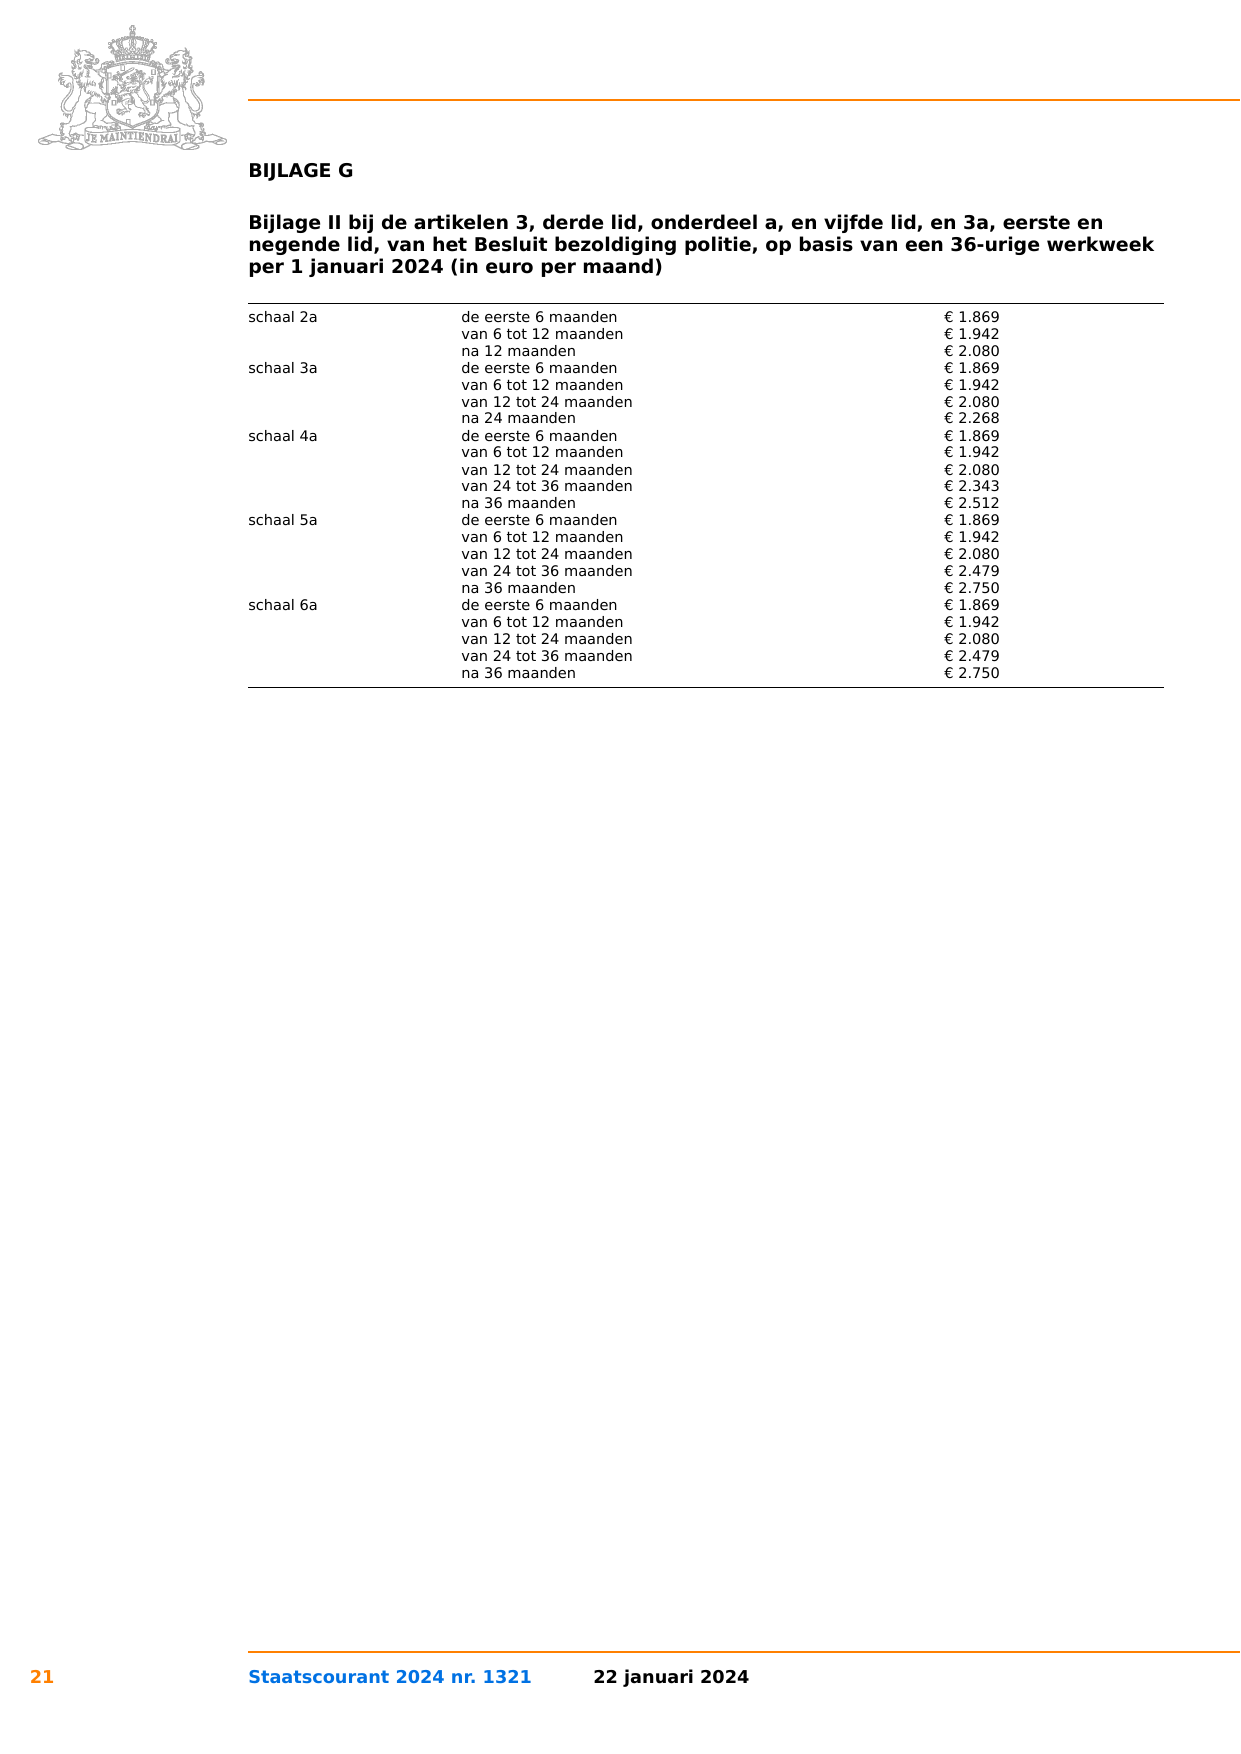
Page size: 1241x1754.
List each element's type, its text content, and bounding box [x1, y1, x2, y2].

table_cell de eerste 6 maanden [455, 428, 938, 444]
table_cell na 24 maanden [455, 410, 938, 427]
table_header de eerste 6 maanden [455, 304, 938, 326]
table_cell schaal 4a [248, 428, 455, 444]
table_cell € 2.080 [938, 343, 1163, 359]
table_cell € 2.512 [938, 495, 1163, 512]
table_cell de eerste 6 maanden [455, 597, 938, 614]
table_cell € 2.268 [938, 410, 1163, 427]
table_cell na 36 maanden [455, 665, 938, 687]
table_cell € 1.942 [938, 326, 1163, 342]
table_cell € 2.080 [938, 461, 1163, 478]
table_cell € 1.869 [938, 428, 1163, 444]
table_cell van 12 tot 24 maanden [455, 461, 938, 478]
table_cell [248, 410, 455, 427]
table_cell € 2.750 [938, 665, 1163, 687]
table_cell de eerste 6 maanden [455, 360, 938, 376]
table_cell [248, 563, 455, 580]
table_cell € 1.942 [938, 529, 1163, 546]
table_cell [248, 648, 455, 665]
table_cell [248, 326, 455, 342]
table_cell [248, 376, 455, 393]
table_cell € 2.343 [938, 478, 1163, 495]
table_cell van 12 tot 24 maanden [455, 394, 938, 410]
table_cell van 12 tot 24 maanden [455, 631, 938, 648]
table_cell van 24 tot 36 maanden [455, 478, 938, 495]
table_cell € 2.479 [938, 648, 1163, 665]
table_cell van 12 tot 24 maanden [455, 546, 938, 563]
table_cell [248, 495, 455, 512]
table_cell € 1.942 [938, 376, 1163, 393]
subtitle Bijlage II bij de artikelen 3, derde lid, onderdeel a, en vijfde lid, en 3a, eerste en negende lid, van het Besluit bezoldiging politie, op basis van een 36-urige werkweek per 1 januari 2024 (in euro per maand) [248, 212, 1163, 278]
table_cell [248, 444, 455, 461]
table_cell van 6 tot 12 maanden [455, 326, 938, 342]
table_cell van 6 tot 12 maanden [455, 376, 938, 393]
table_cell € 2.479 [938, 563, 1163, 580]
table_cell [248, 665, 455, 687]
table_cell € 1.869 [938, 360, 1163, 376]
table_cell € 1.869 [938, 512, 1163, 529]
table_cell na 36 maanden [455, 580, 938, 597]
table_header schaal 2a [248, 304, 455, 326]
table_cell schaal 5a [248, 512, 455, 529]
table_cell € 1.942 [938, 444, 1163, 461]
table_cell de eerste 6 maanden [455, 512, 938, 529]
subtitle BIJLAGE G [248, 160, 1163, 182]
table_cell schaal 6a [248, 597, 455, 614]
table_cell [248, 580, 455, 597]
table_cell € 1.869 [938, 597, 1163, 614]
table_cell van 6 tot 12 maanden [455, 444, 938, 461]
table_cell [248, 631, 455, 648]
table_cell van 6 tot 12 maanden [455, 614, 938, 631]
table_cell € 2.080 [938, 394, 1163, 410]
table_cell na 36 maanden [455, 495, 938, 512]
table_cell [248, 478, 455, 495]
table_cell [248, 394, 455, 410]
table_cell € 2.080 [938, 631, 1163, 648]
table_cell na 12 maanden [455, 343, 938, 359]
table_cell van 24 tot 36 maanden [455, 648, 938, 665]
picture [38, 25, 227, 150]
table_cell van 24 tot 36 maanden [455, 563, 938, 580]
table_cell [248, 614, 455, 631]
table_header € 1.869 [938, 304, 1163, 326]
table_cell [248, 546, 455, 563]
table_cell € 1.942 [938, 614, 1163, 631]
table_cell [248, 343, 455, 359]
table_cell schaal 3a [248, 360, 455, 376]
table_cell [248, 461, 455, 478]
table_cell € 2.750 [938, 580, 1163, 597]
table_cell [248, 529, 455, 546]
table_cell van 6 tot 12 maanden [455, 529, 938, 546]
table_cell € 2.080 [938, 546, 1163, 563]
